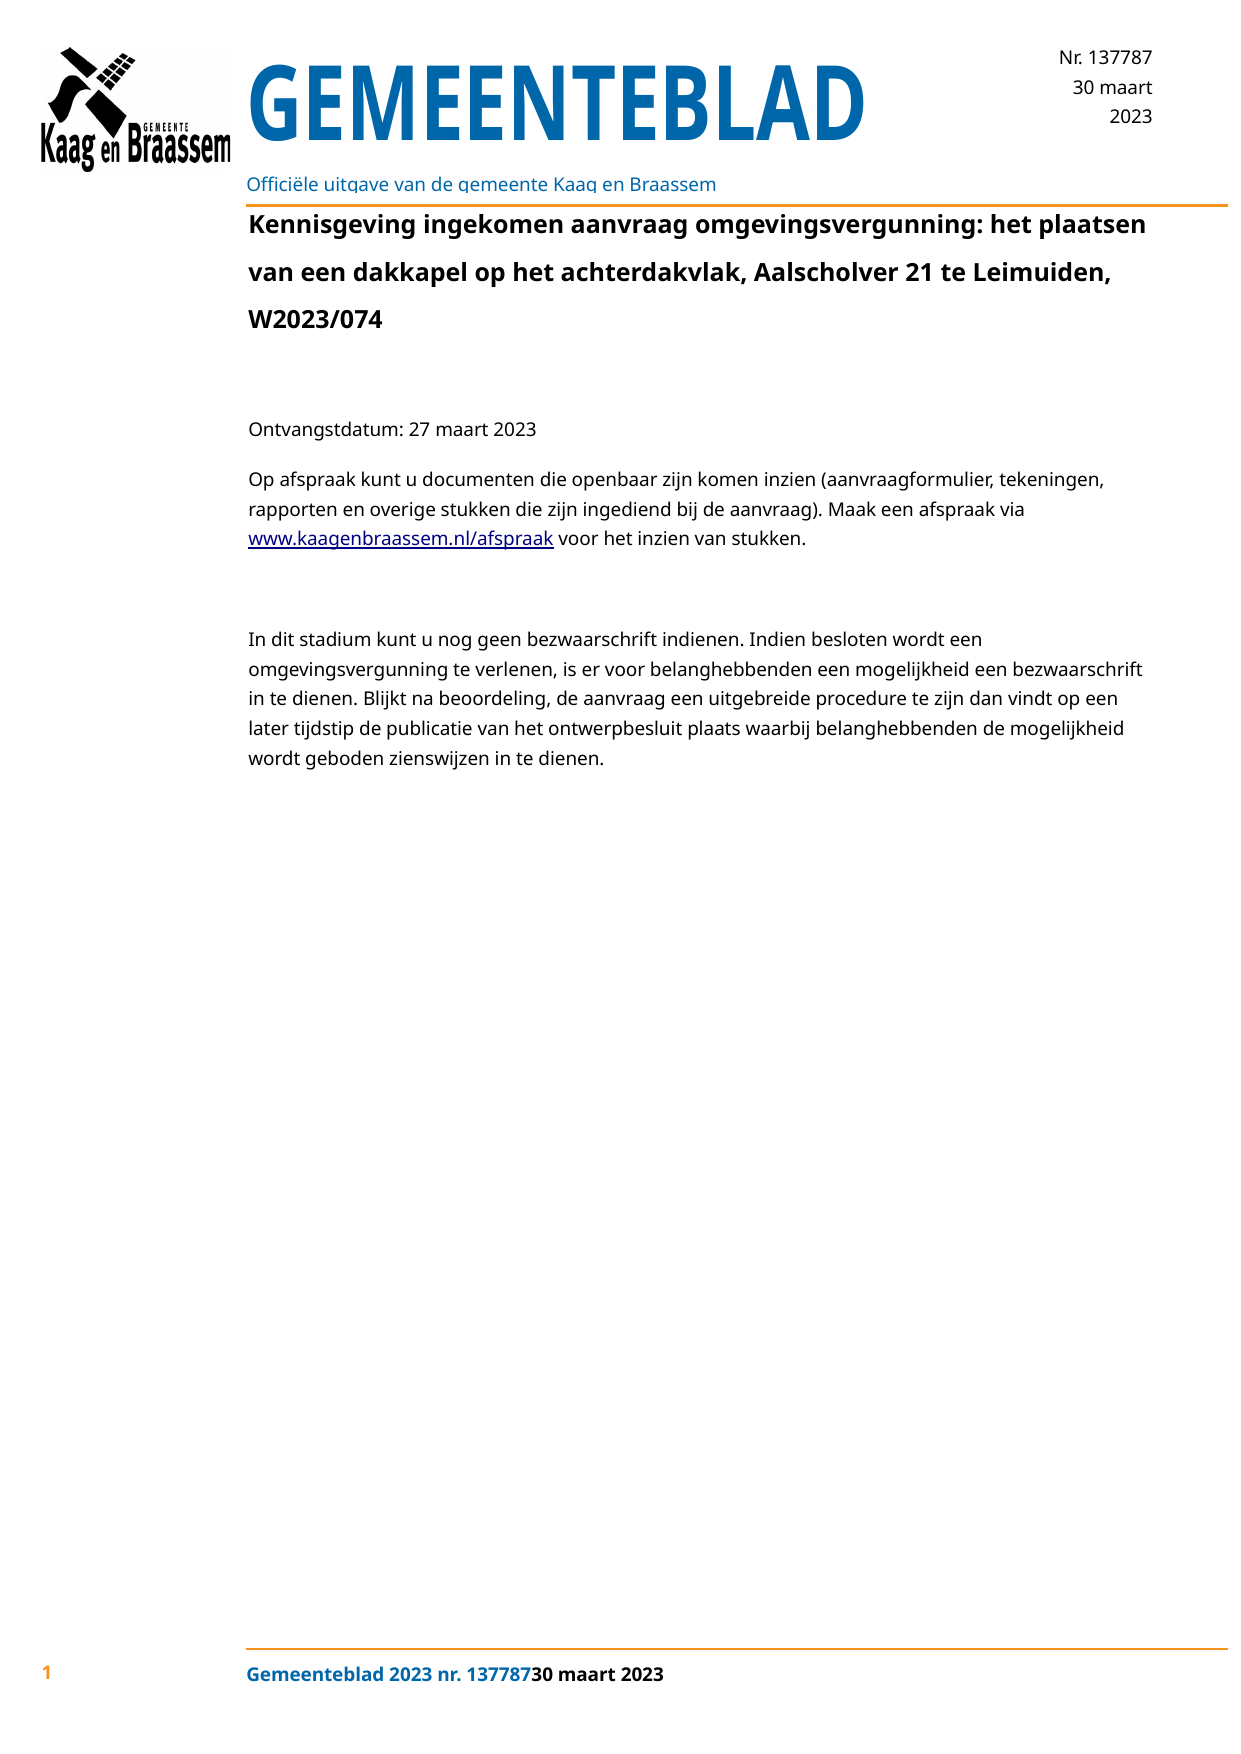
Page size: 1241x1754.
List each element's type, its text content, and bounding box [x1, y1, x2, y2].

text Kennisgeving ingekomen aanvraag omgevingsvergunning: het plaatsen van een dakkapel op het achterdakvlak, Aalscholver 21 te Leimuiden, W2023/074 [248, 207, 1152, 336]
text Ontvangstdatum: 27 maart 2023 [248, 416, 1152, 442]
picture [41, 47, 231, 172]
text In dit stadium kunt u nog geen bezwaarschrift indienen. Indien besloten wordt een omgevingsvergunning te verlenen, is er voor belanghebbenden een mogelijkheid een bezwaarschrift in te dienen. Blijkt na beoordeling, de aanvraag een uitgebreide procedure te zijn dan vindt op een later tijdstip de publicatie van het ontwerpbesluit plaats waarbij belanghebbenden de mogelijkheid wordt geboden zienswijzen in te dienen. [248, 626, 1152, 770]
text Op afspraak kunt u documenten die openbaar zijn komen inzien (aanvraagformulier, tekeningen, rapporten en overige stukken die zijn ingediend bij de aanvraag). Maak een afspraak via www.kaagenbraassem.nl/afspraak voor het inzien van stukken. [248, 466, 1152, 551]
